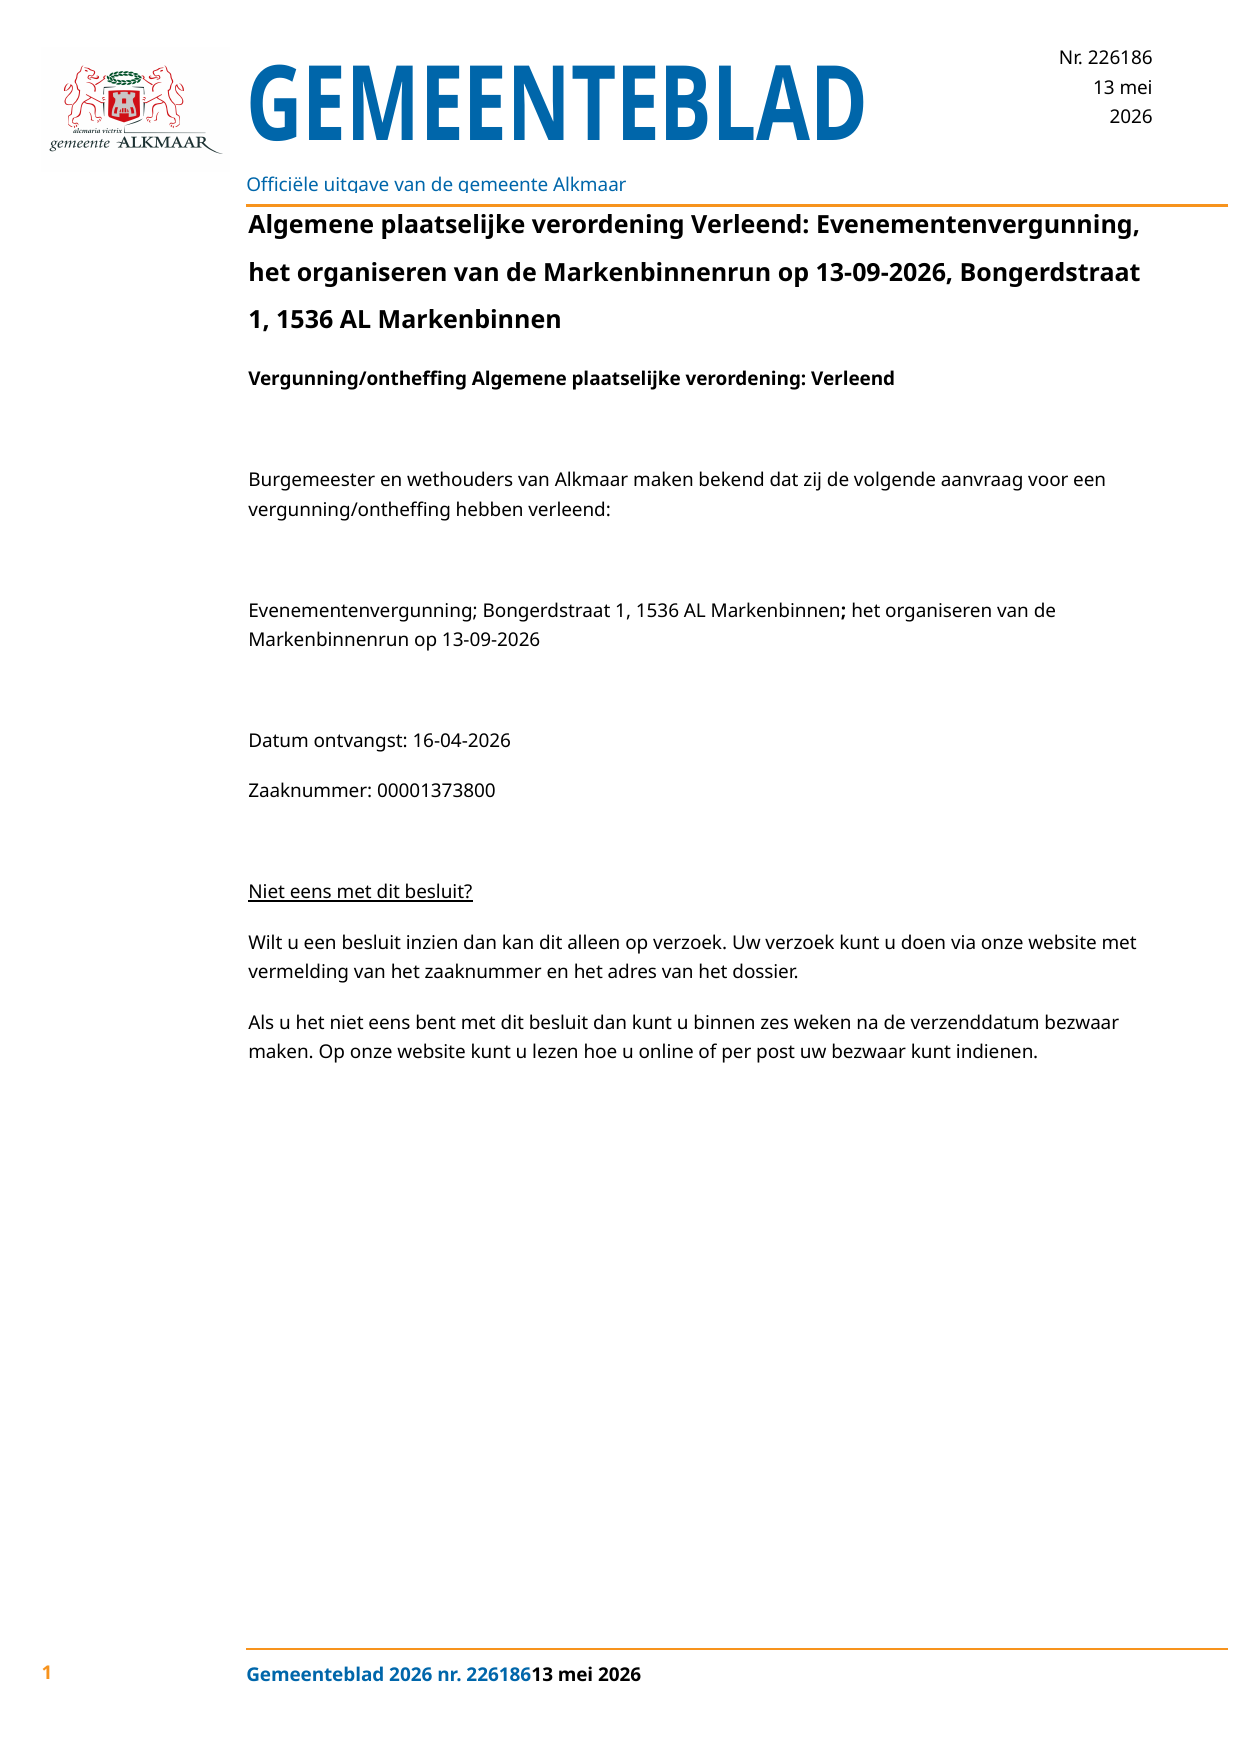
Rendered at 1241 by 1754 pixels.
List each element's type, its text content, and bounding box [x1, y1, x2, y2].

text Evenementenvergunning; Bongerdstraat 1, 1536 AL Markenbinnen; het organiseren van de Markenbinnenrun op 13-09-2026 [248, 597, 1152, 652]
text Wilt u een besluit inzien dan kan dit alleen op verzoek. Uw verzoek kunt u doen via onze website met vermelding van het zaaknummer en het adres van het dossier. [248, 929, 1152, 984]
text Als u het niet eens bent met dit besluit dan kunt u binnen zes weken na de verzenddatum bezwaar maken. Op onze website kunt u lezen hoe u online of per post uw bezwaar kunt indienen. [248, 1009, 1152, 1064]
text Burgemeester en wethouders van Alkmaar maken bekend dat zij de volgende aanvraag voor een vergunning/ontheffing hebben verleend: [248, 466, 1152, 522]
text Zaaknummer: 00001373800 [248, 778, 1152, 803]
text Vergunning/ontheffing Algemene plaatselijke verordening: Verleend [248, 366, 1152, 391]
text Datum ontvangst: 16-04-2026 [248, 727, 1152, 753]
text Algemene plaatselijke verordening Verleend: Evenementenvergunning, het organiseren van de Markenbinnenrun op 13-09-2026, Bongerdstraat 1, 1536 AL Markenbinnen [248, 207, 1152, 336]
picture [41, 47, 231, 172]
text Niet eens met dit besluit? [248, 878, 1152, 904]
